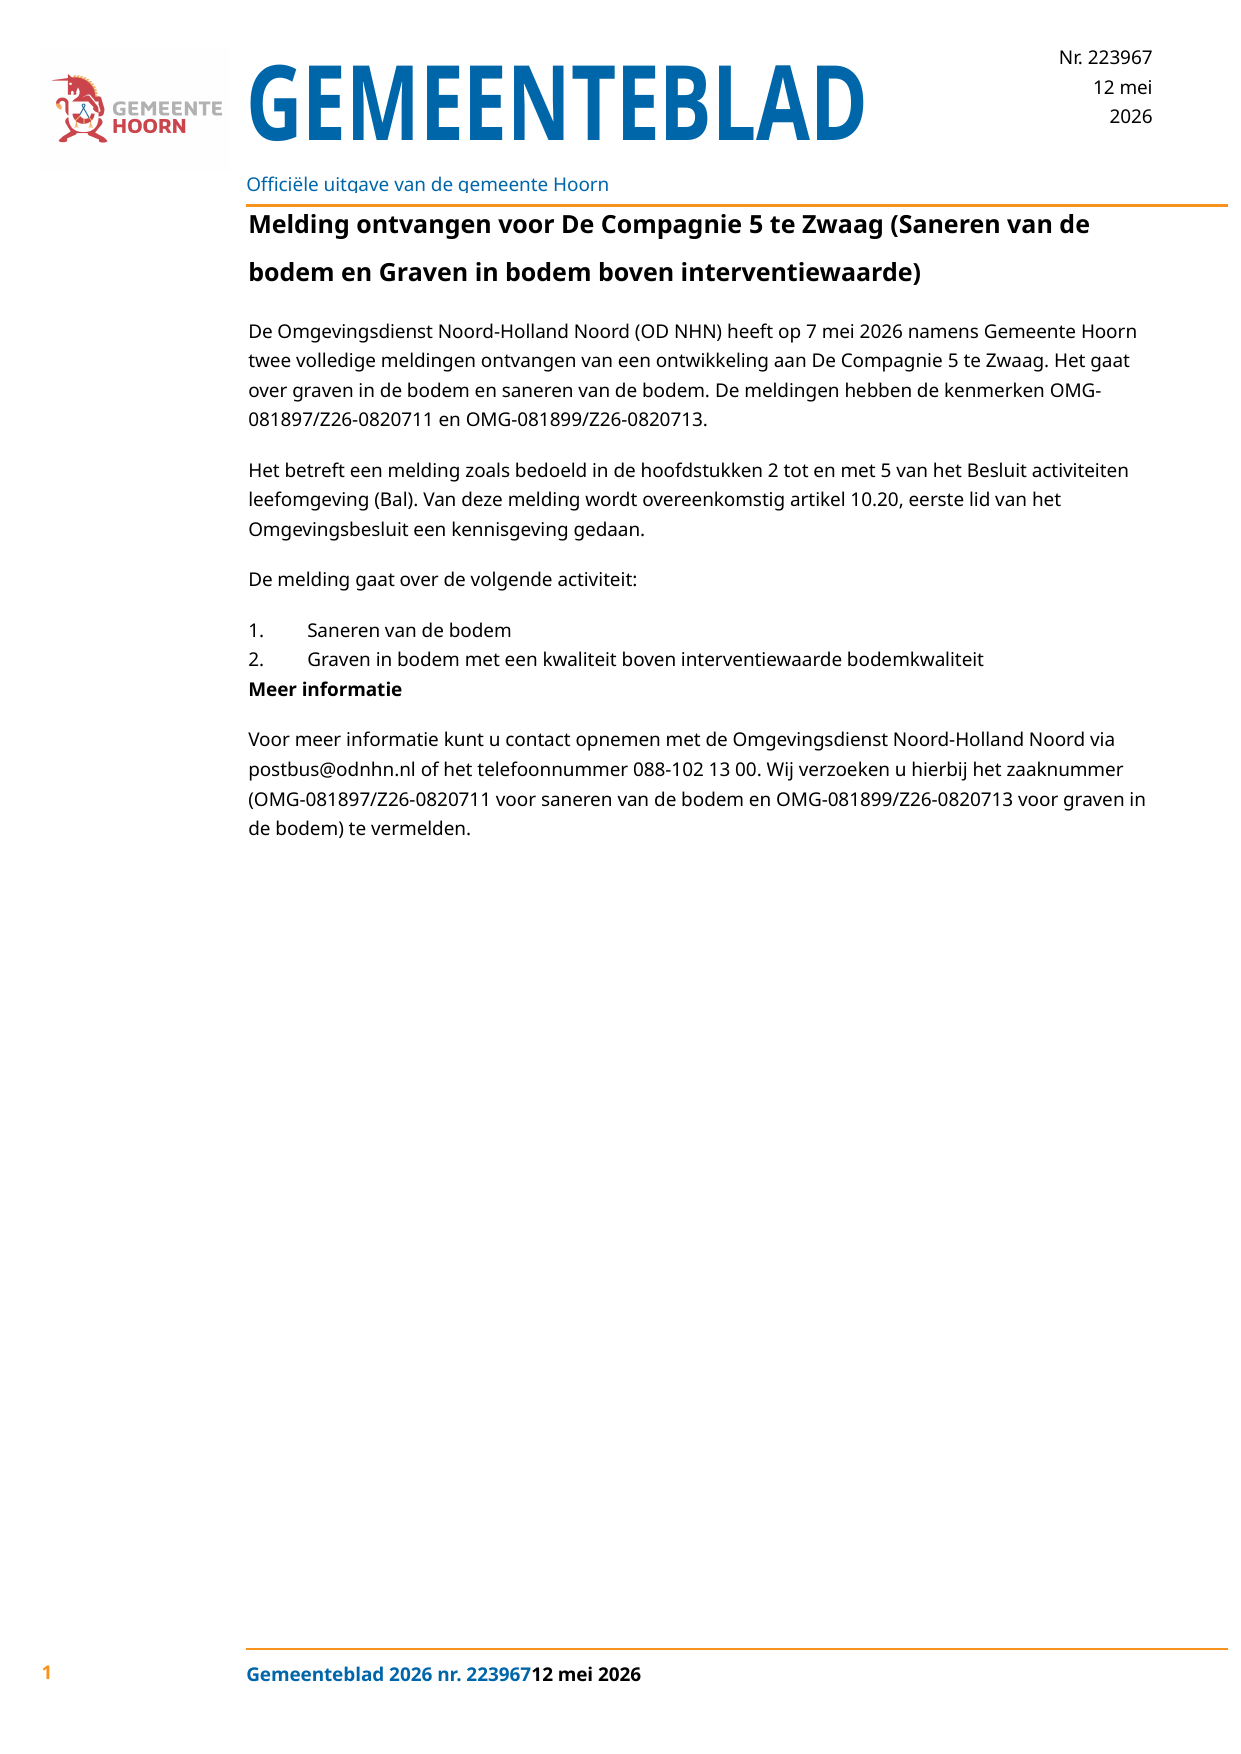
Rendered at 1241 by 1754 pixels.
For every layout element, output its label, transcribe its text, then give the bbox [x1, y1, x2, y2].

picture [41, 47, 231, 172]
list Saneren van de bodem [248, 617, 1152, 643]
text Melding ontvangen voor De Compagnie 5 te Zwaag (Saneren van de bodem en Graven in bodem boven interventiewaarde) [248, 207, 1152, 288]
text Meer informatie [248, 676, 1152, 702]
list Graven in bodem met een kwaliteit boven interventiewaarde bodemkwaliteit [248, 647, 1152, 672]
text De melding gaat over de volgende activiteit: [248, 567, 1152, 592]
text Het betreft een melding zoals bedoeld in de hoofdstukken 2 tot en met 5 van het Besluit activiteiten leefomgeving (Bal). Van deze melding wordt overeenkomstig artikel 10.20, eerste lid van het Omgevingsbesluit een kennisgeving gedaan. [248, 457, 1152, 542]
text Voor meer informatie kunt u contact opnemen met de Omgevingsdienst Noord-Holland Noord via postbus@odnhn.nl of het telefoonnummer 088-102 13 00. Wij verzoeken u hierbij het zaaknummer (OMG-081897/Z26-0820711 voor saneren van de bodem en OMG-081899/Z26-0820713 voor graven in de bodem) te vermelden. [248, 727, 1152, 841]
text De Omgevingsdienst Noord-Holland Noord (OD NHN) heeft op 7 mei 2026 namens Gemeente Hoorn twee volledige meldingen ontvangen van een ontwikkeling aan De Compagnie 5 te Zwaag. Het gaat over graven in de bodem en saneren van de bodem. De meldingen hebben de kenmerken OMG-081897/Z26-0820711 en OMG-081899/Z26-0820713. [248, 318, 1152, 432]
